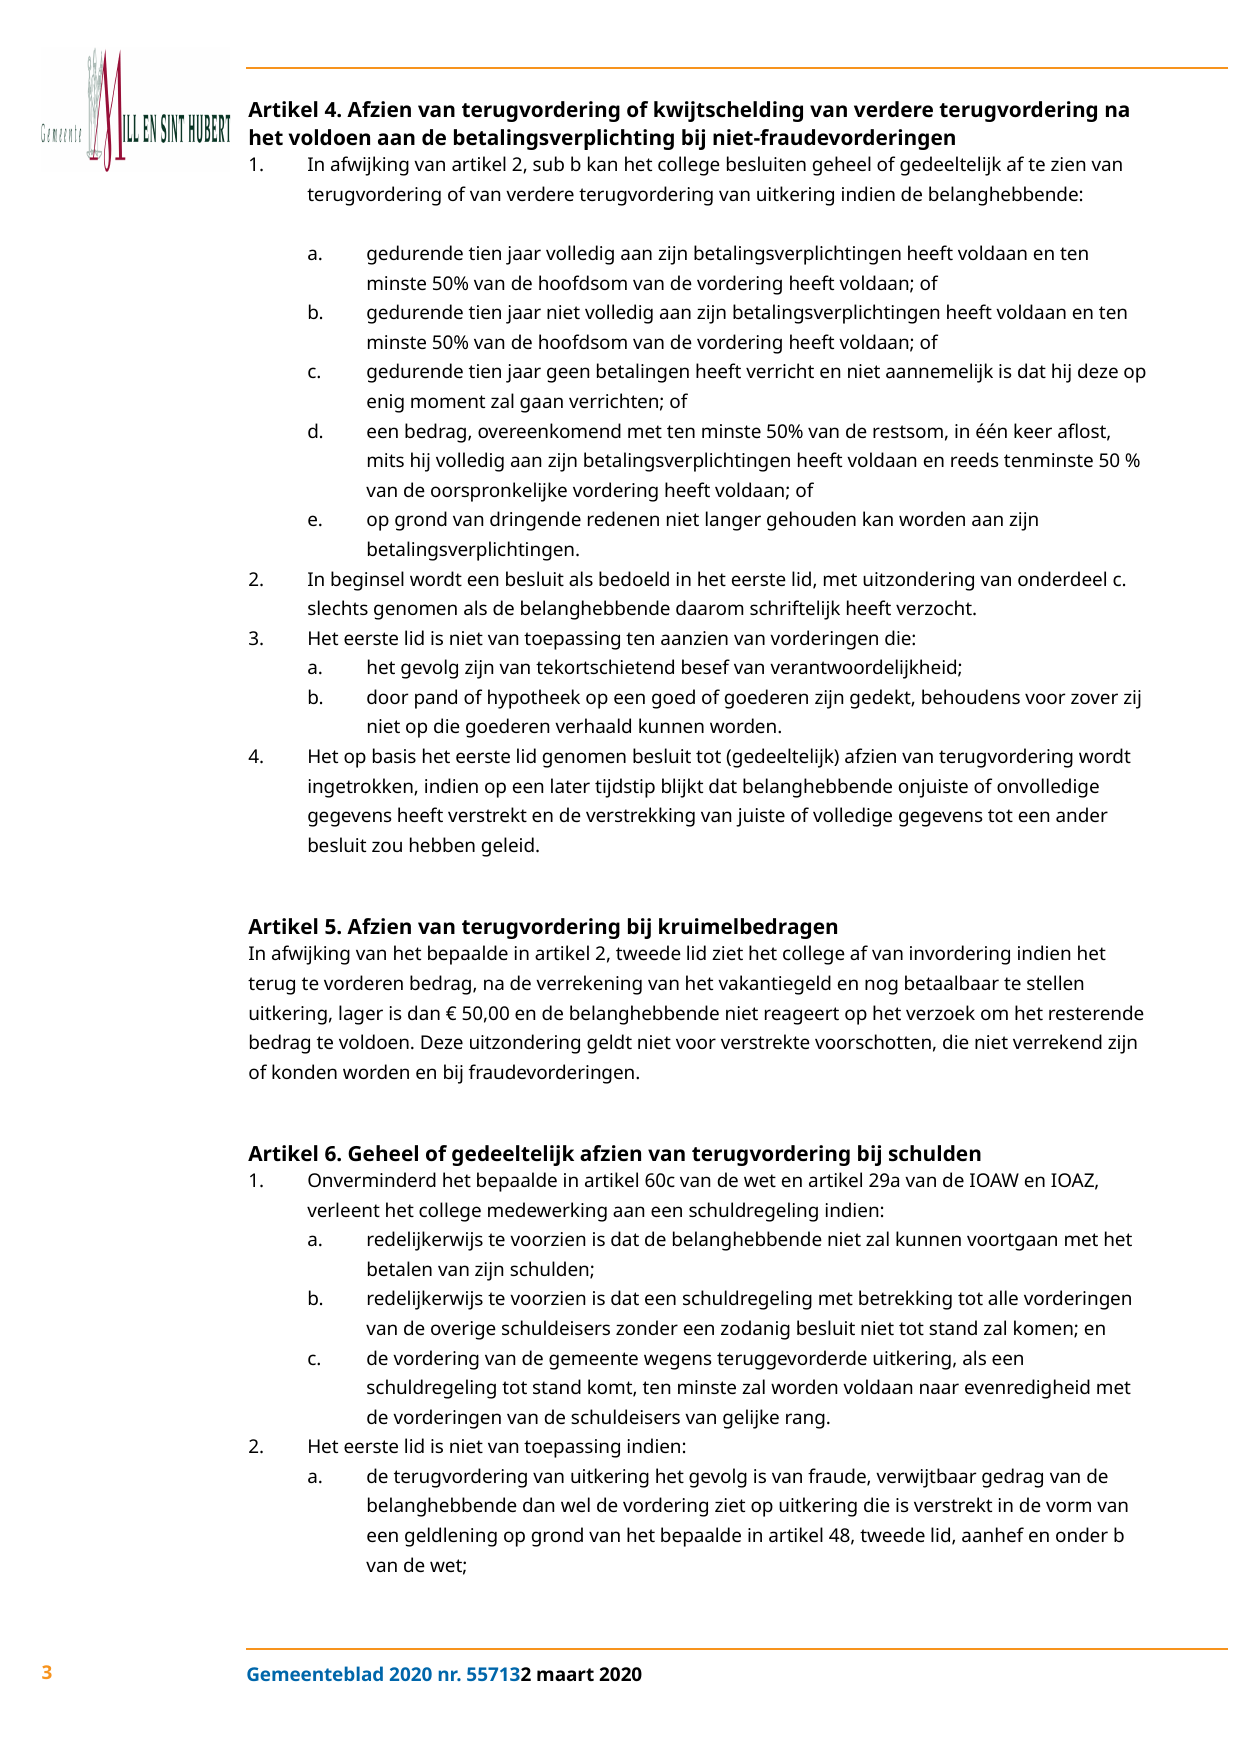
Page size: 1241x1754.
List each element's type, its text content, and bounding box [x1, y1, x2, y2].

text Artikel 5. Afzien van terugvordering bij kruimelbedragen [248, 912, 1152, 941]
list door pand of hypotheek op een goed of goederen zijn gedekt, behoudens voor zover zij niet op die goederen verhaald kunnen worden. [307, 684, 1152, 739]
list Het op basis het eerste lid genomen besluit tot (gedeeltelijk) afzien van terugvordering wordt ingetrokken, indien op een later tijdstip blijkt dat belanghebbende onjuiste of onvolledige gegevens heeft verstrekt en de verstrekking van juiste of volledige gegevens tot een ander besluit zou hebben geleid. [248, 743, 1152, 858]
list de vordering van de gemeente wegens teruggevorderde uitkering, als een schuldregeling tot stand komt, ten minste zal worden voldaan naar evenredigheid met de vorderingen van de schuldeisers van gelijke rang. [307, 1345, 1152, 1430]
list Het eerste lid is niet van toepassing indien: [248, 1433, 1152, 1459]
list gedurende tien jaar niet volledig aan zijn betalingsverplichtingen heeft voldaan en ten minste 50% van de hoofdsom van de vordering heeft voldaan; of [307, 299, 1152, 355]
list Het eerste lid is niet van toepassing ten aanzien van vorderingen die: [248, 625, 1152, 651]
list gedurende tien jaar geen betalingen heeft verricht en niet aannemelijk is dat hij deze op enig moment zal gaan verrichten; of [307, 359, 1152, 414]
picture [41, 47, 231, 172]
list een bedrag, overeenkomend met ten minste 50% van de restsom, in één keer aflost, mits hij volledig aan zijn betalingsverplichtingen heeft voldaan en reeds tenminste 50 % van de oorspronkelijke vordering heeft voldaan; of [307, 418, 1152, 503]
list het gevolg zijn van tekortschietend besef van verantwoordelijkheid; [307, 654, 1152, 680]
list Onverminderd het bepaalde in artikel 60c van de wet en artikel 29a van de IOAW en IOAZ, verleent het college medewerking aan een schuldregeling indien: [248, 1167, 1152, 1223]
list gedurende tien jaar volledig aan zijn betalingsverplichtingen heeft voldaan en ten minste 50% van de hoofdsom van de vordering heeft voldaan; of [307, 240, 1152, 296]
text Artikel 4. Afzien van terugvordering of kwijtschelding van verdere terugvordering na het voldoen aan de betalingsverplichting bij niet-fraudevorderingen [248, 95, 1152, 152]
text In afwijking van het bepaalde in artikel 2, tweede lid ziet het college af van invordering indien het terug te vorderen bedrag, na de verrekening van het vakantiegeld en nog betaalbaar te stellen uitkering, lager is dan € 50,00 en de belanghebbende niet reageert op het verzoek om het resterende bedrag te voldoen. Deze uitzondering geldt niet voor verstrekte voorschotten, die niet verrekend zijn of konden worden en bij fraudevorderingen. [248, 941, 1152, 1084]
list In afwijking van artikel 2, sub b kan het college besluiten geheel of gedeeltelijk af te zien van terugvordering of van verdere terugvordering van uitkering indien de belanghebbende: [248, 152, 1152, 207]
list redelijkerwijs te voorzien is dat een schuldregeling met betrekking tot alle vorderingen van de overige schuldeisers zonder een zodanig besluit niet tot stand zal komen; en [307, 1286, 1152, 1341]
list In beginsel wordt een besluit als bedoeld in het eerste lid, met uitzondering van onderdeel c. slechts genomen als de belanghebbende daarom schriftelijk heeft verzocht. [248, 566, 1152, 621]
list de terugvordering van uitkering het gevolg is van fraude, verwijtbaar gedrag van de belanghebbende dan wel de vordering ziet op uitkering die is verstrekt in de vorm van een geldlening op grond van het bepaalde in artikel 48, tweede lid, aanhef en onder b van de wet; [307, 1463, 1152, 1578]
list op grond van dringende redenen niet langer gehouden kan worden aan zijn betalingsverplichtingen. [307, 507, 1152, 562]
list redelijkerwijs te voorzien is dat de belanghebbende niet zal kunnen voortgaan met het betalen van zijn schulden; [307, 1226, 1152, 1282]
text Artikel 6. Geheel of gedeeltelijk afzien van terugvordering bij schulden [248, 1139, 1152, 1167]
